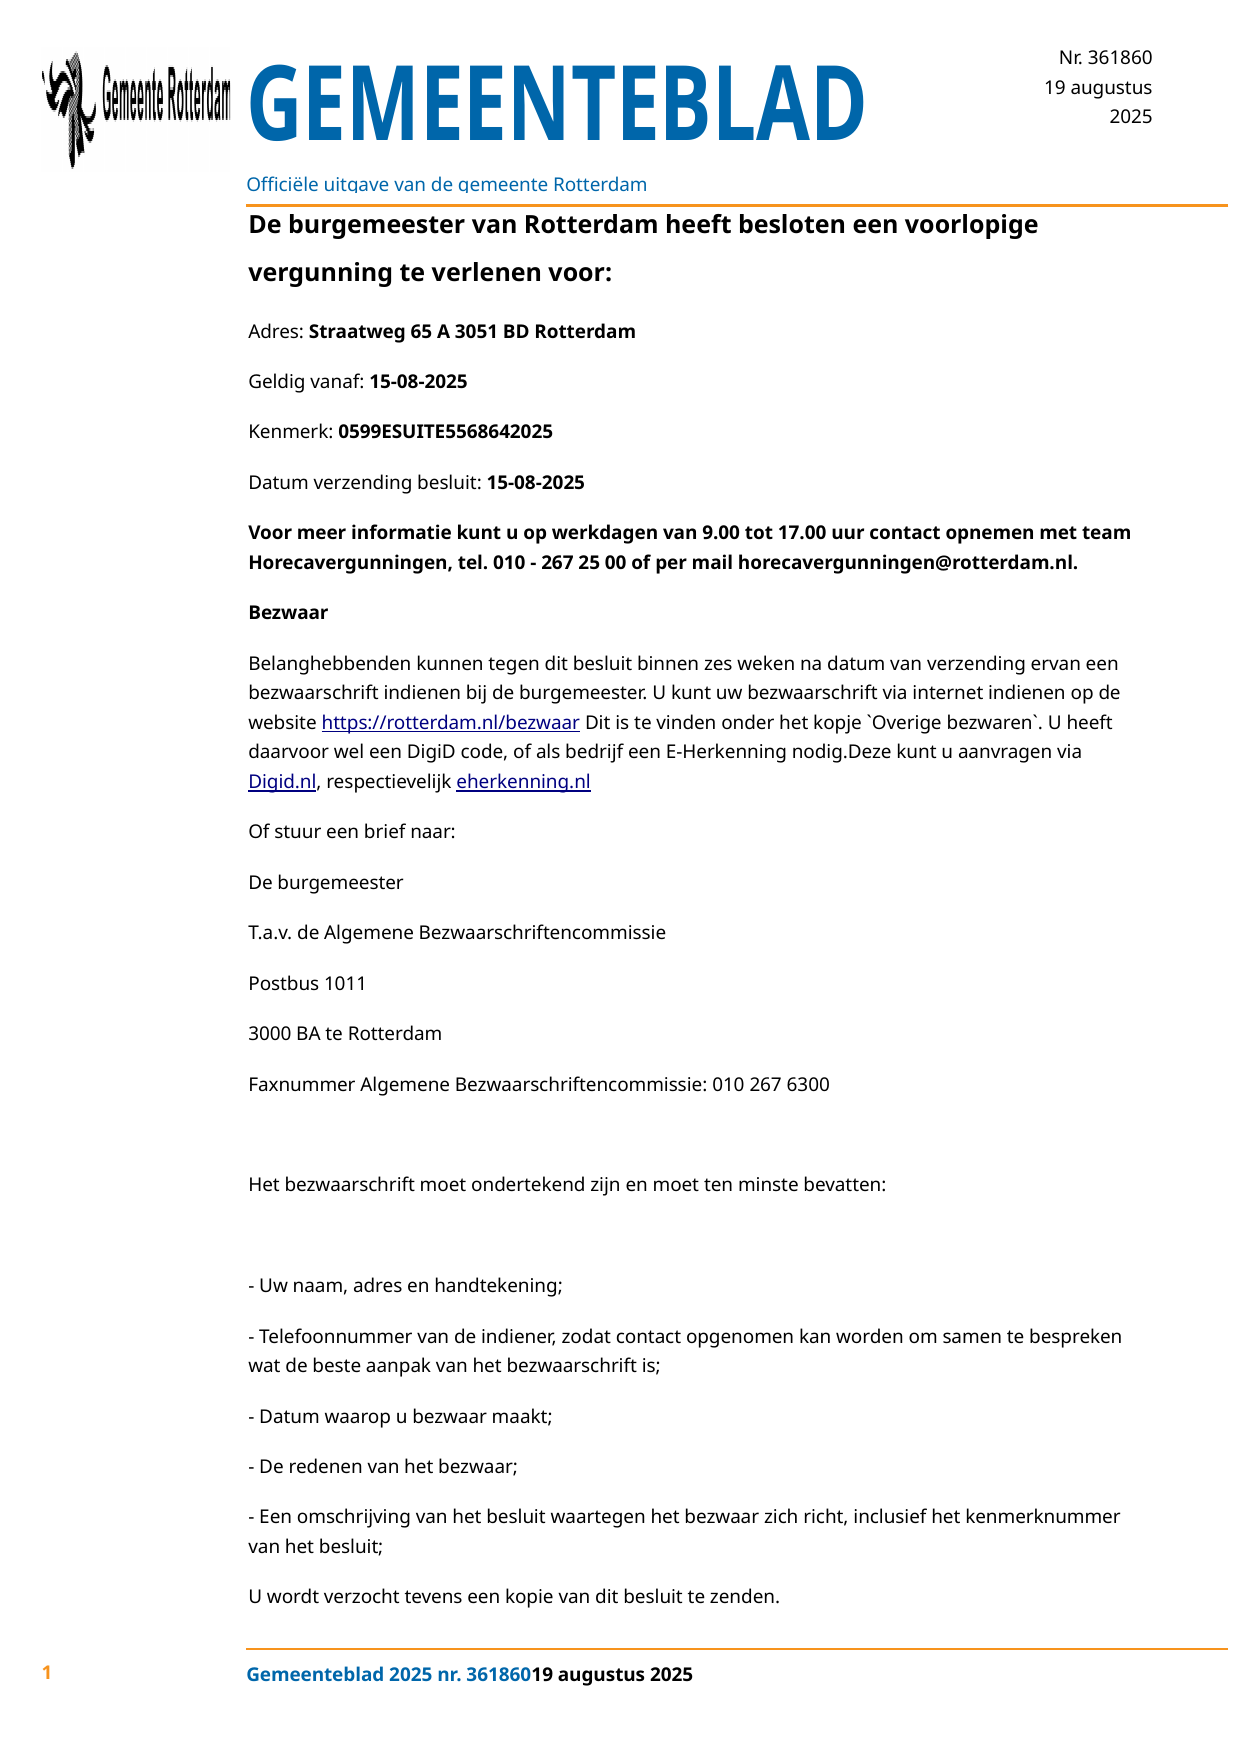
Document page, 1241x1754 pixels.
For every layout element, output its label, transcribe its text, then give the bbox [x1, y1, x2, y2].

text 3000 BA te Rotterdam [248, 1020, 1152, 1046]
text - De redenen van het bezwaar; [248, 1453, 1152, 1479]
text Datum verzending besluit: 15-08-2025 [248, 469, 1152, 495]
text De burgemeester van Rotterdam heeft besloten een voorlopige vergunning te verlenen voor: [248, 207, 1152, 288]
text Het bezwaarschrift moet ondertekend zijn en moet ten minste bevatten: [248, 1172, 1152, 1197]
text - Telefoonnummer van de indiener, zodat contact opgenomen kan worden om samen te bespreken wat de beste aanpak van het bezwaarschrift is; [248, 1323, 1152, 1378]
text T.a.v. de Algemene Bezwaarschriftencommissie [248, 919, 1152, 945]
text Geldig vanaf: 15-08-2025 [248, 368, 1152, 394]
picture [41, 47, 231, 172]
text - Uw naam, adres en handtekening; [248, 1272, 1152, 1298]
text Of stuur een brief naar: [248, 819, 1152, 844]
text Postbus 1011 [248, 970, 1152, 996]
text Kenmerk: 0599ESUITE5568642025 [248, 419, 1152, 444]
text Voor meer informatie kunt u op werkdagen van 9.00 tot 17.00 uur contact opnemen met team Horecavergunningen, tel. 010 - 267 25 00 of per mail horecavergunningen@rotterdam.nl. [248, 519, 1152, 575]
text De burgemeester [248, 869, 1152, 895]
text - Een omschrijving van het besluit waartegen het bezwaar zich richt, inclusief het kenmerknummer van het besluit; [248, 1504, 1152, 1559]
text Faxnummer Algemene Bezwaarschriftencommissie: 010 267 6300 [248, 1071, 1152, 1097]
text Belanghebbenden kunnen tegen dit besluit binnen zes weken na datum van verzending ervan een bezwaarschrift indienen bij de burgemeester. U kunt uw bezwaarschrift via internet indienen op de website https://rotterdam.nl/bezwaar Dit is te vinden onder het kopje `Overige bezwaren`. U heeft daarvoor wel een DigiD code, of als bedrijf een E-Herkenning nodig.Deze kunt u aanvragen via Digid.nl, respectievelijk eherkenning.nl [248, 650, 1152, 794]
text U wordt verzocht tevens een kopie van dit besluit te zenden. [248, 1584, 1152, 1609]
text Bezwaar [248, 599, 1152, 625]
text - Datum waarop u bezwaar maakt; [248, 1403, 1152, 1429]
text Adres: Straatweg 65 A 3051 BD Rotterdam [248, 318, 1152, 344]
